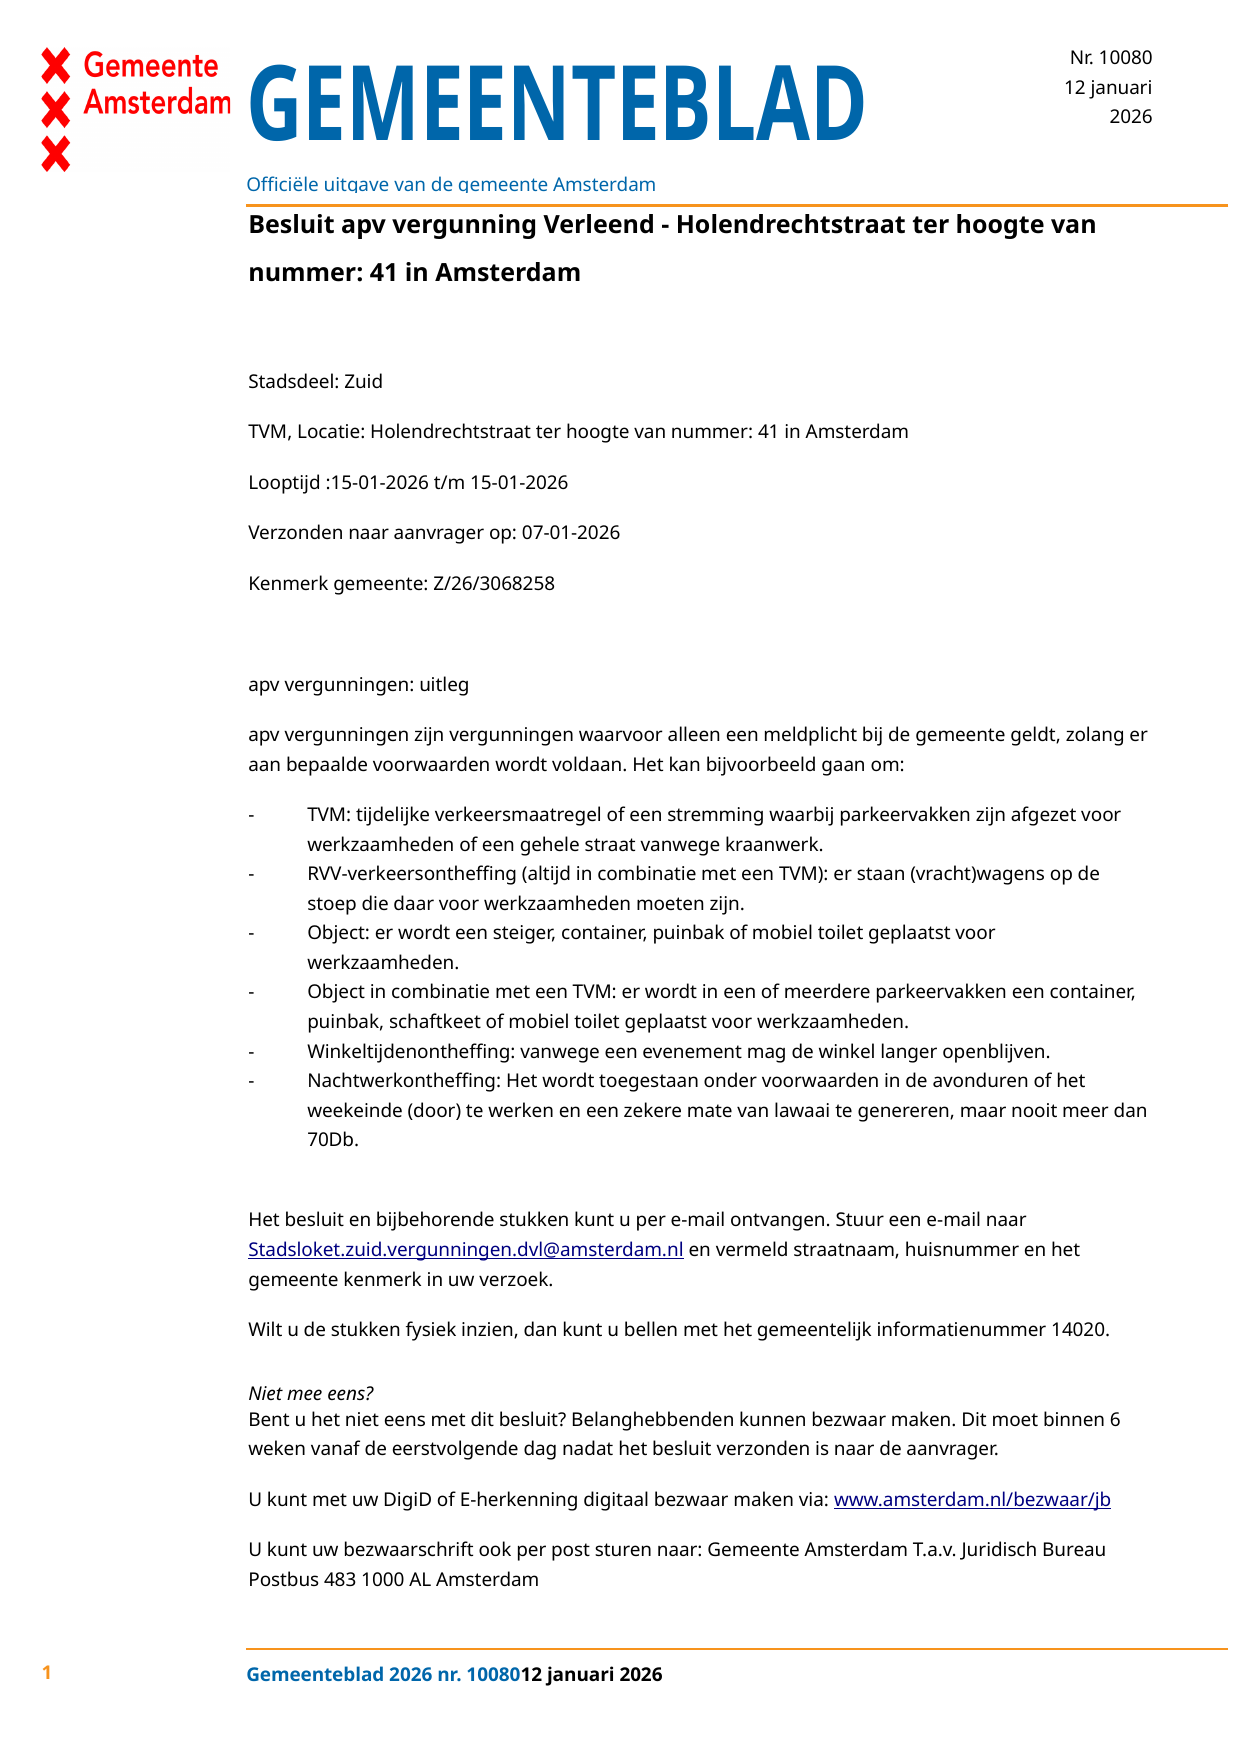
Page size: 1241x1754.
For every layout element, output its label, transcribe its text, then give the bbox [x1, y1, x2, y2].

text U kunt met uw DigiD of E-herkenning digitaal bezwaar maken via: www.amsterdam.nl/bezwaar/jb [248, 1486, 1152, 1512]
text Besluit apv vergunning Verleend - Holendrechtstraat ter hoogte van nummer: 41 in Amsterdam [248, 207, 1152, 288]
list Object: er wordt een steiger, container, puinbak of mobiel toilet geplaatst voor werkzaamheden. [248, 919, 1152, 975]
list Nachtwerkontheffing: Het wordt toegestaan onder voorwaarden in de avonduren of het weekeinde (door) te werken en een zekere mate van lawaai te genereren, maar nooit meer dan 70Db. [248, 1067, 1152, 1152]
text Bent u het niet eens met dit besluit? Belanghebbenden kunnen bezwaar maken. Dit moet binnen 6 weken vanaf de eerstvolgende dag nadat het besluit verzonden is naar de aanvrager. [248, 1406, 1152, 1461]
text Looptijd :15-01-2026 t/m 15-01-2026 [248, 469, 1152, 495]
list Winkeltijdenontheffing: vanwege een evenement mag de winkel langer openblijven. [248, 1038, 1152, 1064]
text Kenmerk gemeente: Z/26/3068258 [248, 570, 1152, 596]
list TVM: tijdelijke verkeersmaatregel of een stremming waarbij parkeervakken zijn afgezet voor werkzaamheden of een gehele straat vanwege kraanwerk. [248, 801, 1152, 857]
text U kunt uw bezwaarschrift ook per post sturen naar: Gemeente Amsterdam T.a.v. Juridisch Bureau Postbus 483 1000 AL Amsterdam [248, 1536, 1152, 1592]
list Object in combinatie met een TVM: er wordt in een of meerdere parkeervakken een container, puinbak, schaftkeet of mobiel toilet geplaatst voor werkzaamheden. [248, 979, 1152, 1034]
text TVM, Locatie: Holendrechtstraat ter hoogte van nummer: 41 in Amsterdam [248, 419, 1152, 444]
text Het besluit en bijbehorende stukken kunt u per e-mail ontvangen. Stuur een e-mail naar Stadsloket.zuid.vergunningen.dvl@amsterdam.nl en vermeld straatnaam, huisnummer en het gemeente kenmerk in uw verzoek. [248, 1207, 1152, 1292]
picture [41, 47, 231, 172]
list RVV-verkeersontheffing (altijd in combinatie met een TVM): er staan (vracht)wagens op de stoep die daar voor werkzaamheden moeten zijn. [248, 860, 1152, 916]
text Stadsdeel: Zuid [248, 368, 1152, 394]
text apv vergunningen: uitleg [248, 671, 1152, 697]
text apv vergunningen zijn vergunningen waarvoor alleen een meldplicht bij de gemeente geldt, zolang er aan bepaalde voorwaarden wordt voldaan. Het kan bijvoorbeeld gaan om: [248, 721, 1152, 777]
text Verzonden naar aanvrager op: 07-01-2026 [248, 519, 1152, 545]
text Niet mee eens? [248, 1380, 1152, 1406]
text Wilt u de stukken fysiek inzien, dan kunt u bellen met het gemeentelijk informatienummer 14020. [248, 1316, 1152, 1342]
